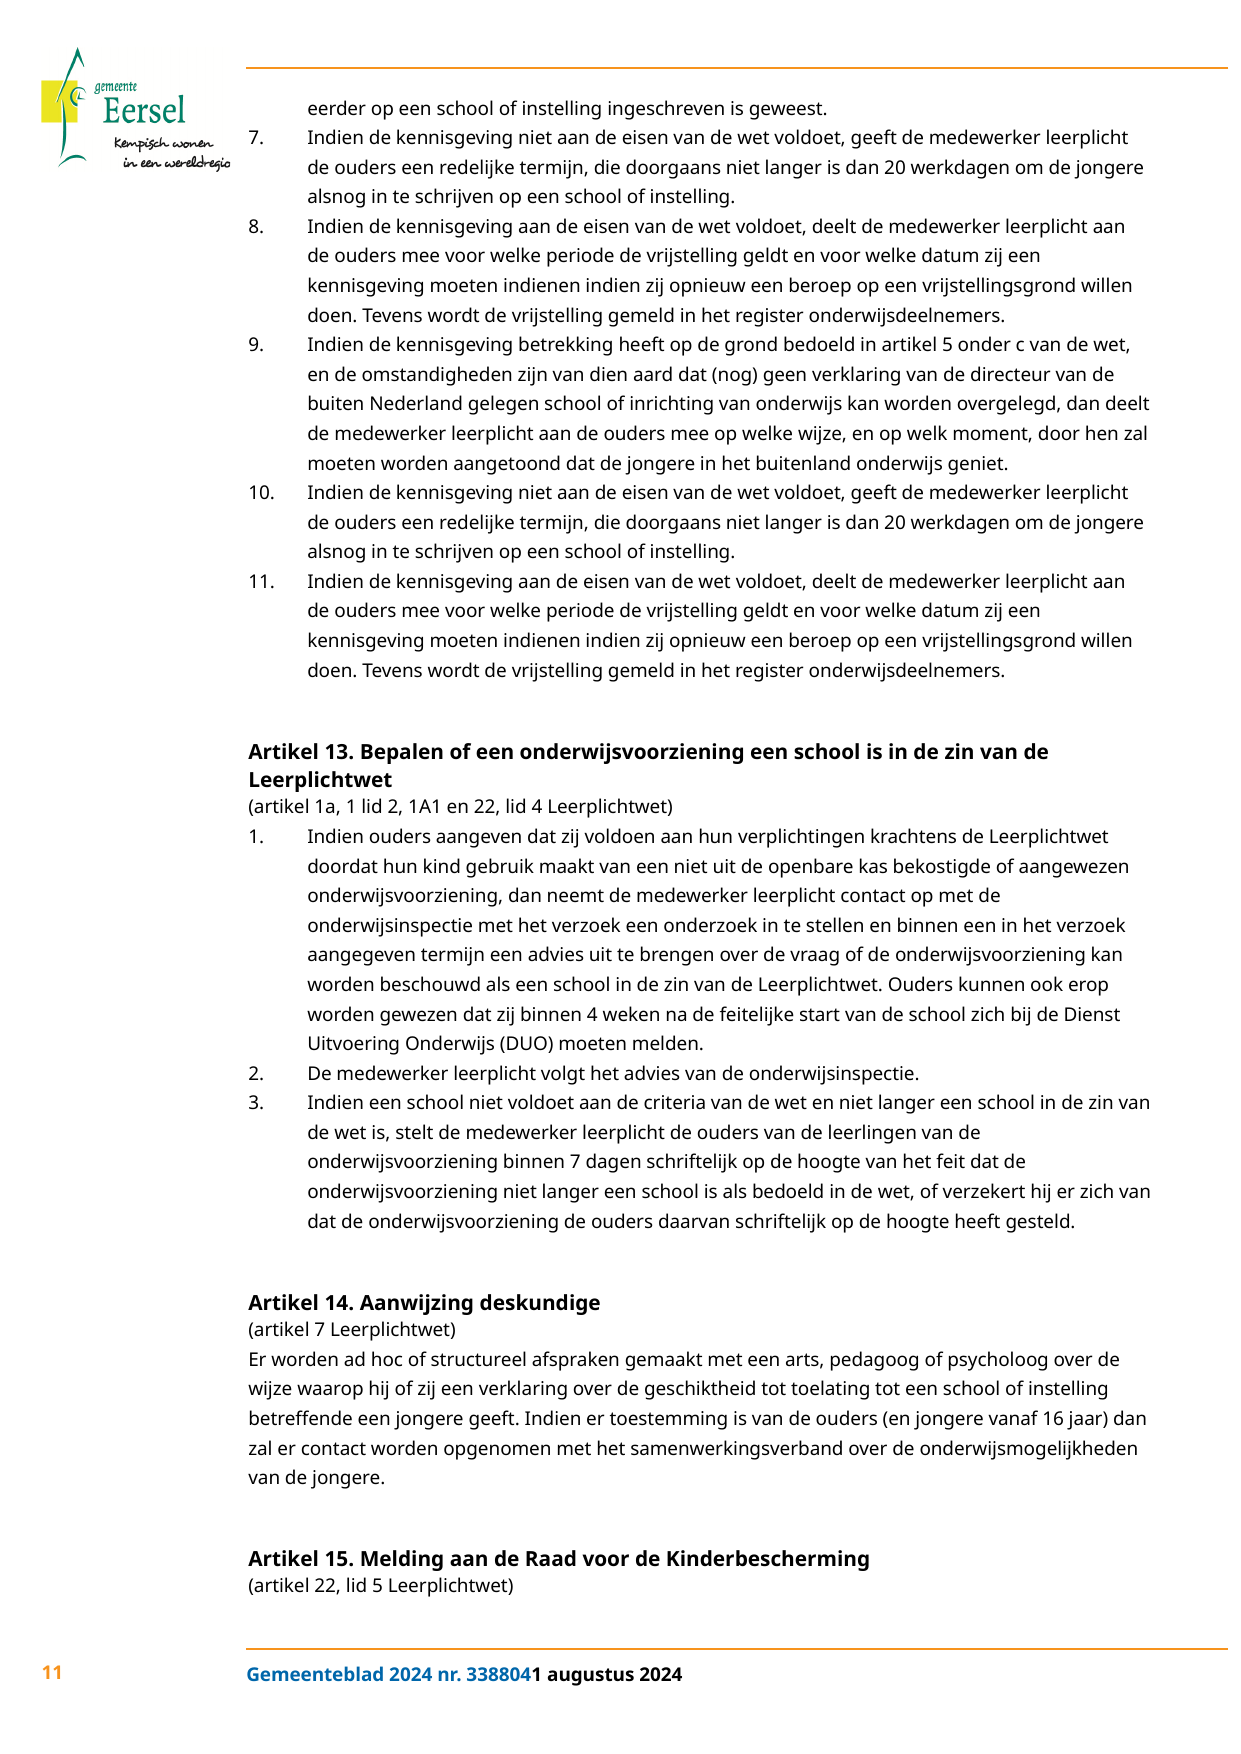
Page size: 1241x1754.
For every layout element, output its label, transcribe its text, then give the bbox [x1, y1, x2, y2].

list Indien een school niet voldoet aan de criteria van de wet en niet langer een school in de zin van de wet is, stelt de medewerker leerplicht de ouders van de leerlingen van de onderwijsvoorziening binnen 7 dagen schriftelijk op de hoogte van het feit dat de onderwijsvoorziening niet langer een school is als bedoeld in de wet, of verzekert hij er zich van dat de onderwijsvoorziening de ouders daarvan schriftelijk op de hoogte heeft gesteld. [248, 1089, 1152, 1234]
text Er worden ad hoc of structureel afspraken gemaakt met een arts, pedagoog of psycholoog over de wijze waarop hij of zij een verklaring over de geschiktheid tot toelating tot een school of instelling betreffende een jongere geeft. Indien er toestemming is van de ouders (en jongere vanaf 16 jaar) dan zal er contact worden opgenomen met het samenwerkingsverband over de onderwijsmogelijkheden van de jongere. [248, 1346, 1152, 1490]
list Indien ouders aangeven dat zij voldoen aan hun verplichtingen krachtens de Leerplichtwet doordat hun kind gebruik maakt van een niet uit de openbare kas bekostigde of aangewezen onderwijsvoorziening, dan neemt de medewerker leerplicht contact op met de onderwijsinspectie met het verzoek een onderzoek in te stellen en binnen een in het verzoek aangegeven termijn een advies uit te brengen over de vraag of de onderwijsvoorziening kan worden beschouwd als een school in de zin van de Leerplichtwet. Ouders kunnen ook erop worden gewezen dat zij binnen 4 weken na de feitelijke start van de school zich bij de Dienst Uitvoering Onderwijs (DUO) moeten melden. [248, 823, 1152, 1056]
text (artikel 1a, 1 lid 2, 1A1 en 22, lid 4 Leerplichtwet) [248, 794, 1152, 819]
text Artikel 15. Melding aan de Raad voor de Kinderbescherming [248, 1544, 1152, 1573]
list Indien de kennisgeving niet aan de eisen van de wet voldoet, geeft de medewerker leerplicht de ouders een redelijke termijn, die doorgaans niet langer is dan 20 werkdagen om de jongere alsnog in te schrijven op een school of instelling. [248, 479, 1152, 564]
text (artikel 7 Leerplichtwet) [248, 1316, 1152, 1342]
list De medewerker leerplicht volgt het advies van de onderwijsinspectie. [248, 1060, 1152, 1086]
picture [41, 47, 231, 172]
text Artikel 14. Aanwijzing deskundige [248, 1288, 1152, 1316]
text Artikel 13. Bepalen of een onderwijsvoorziening een school is in de zin van de Leerplichtwet [248, 737, 1152, 794]
list Indien de kennisgeving betrekking heeft op de grond bedoeld in artikel 5 onder c van de wet, en de omstandigheden zijn van dien aard dat (nog) geen verklaring van de directeur van de buiten Nederland gelegen school of inrichting van onderwijs kan worden overgelegd, dan deelt de medewerker leerplicht aan de ouders mee op welke wijze, en op welk moment, door hen zal moeten worden aangetoond dat de jongere in het buitenland onderwijs geniet. [248, 331, 1152, 476]
list Indien de kennisgeving niet aan de eisen van de wet voldoet, geeft de medewerker leerplicht de ouders een redelijke termijn, die doorgaans niet langer is dan 20 werkdagen om de jongere alsnog in te schrijven op een school of instelling. [248, 124, 1152, 209]
text (artikel 22, lid 5 Leerplichtwet) [248, 1573, 1152, 1598]
list Indien de kennisgeving aan de eisen van de wet voldoet, deelt de medewerker leerplicht aan de ouders mee voor welke periode de vrijstelling geldt en voor welke datum zij een kennisgeving moeten indienen indien zij opnieuw een beroep op een vrijstellingsgrond willen doen. Tevens wordt de vrijstelling gemeld in het register onderwijsdeelnemers. [248, 568, 1152, 683]
list eerder op een school of instelling ingeschreven is geweest. [248, 95, 1152, 121]
list Indien de kennisgeving aan de eisen van de wet voldoet, deelt de medewerker leerplicht aan de ouders mee voor welke periode de vrijstelling geldt en voor welke datum zij een kennisgeving moeten indienen indien zij opnieuw een beroep op een vrijstellingsgrond willen doen. Tevens wordt de vrijstelling gemeld in het register onderwijsdeelnemers. [248, 213, 1152, 328]
